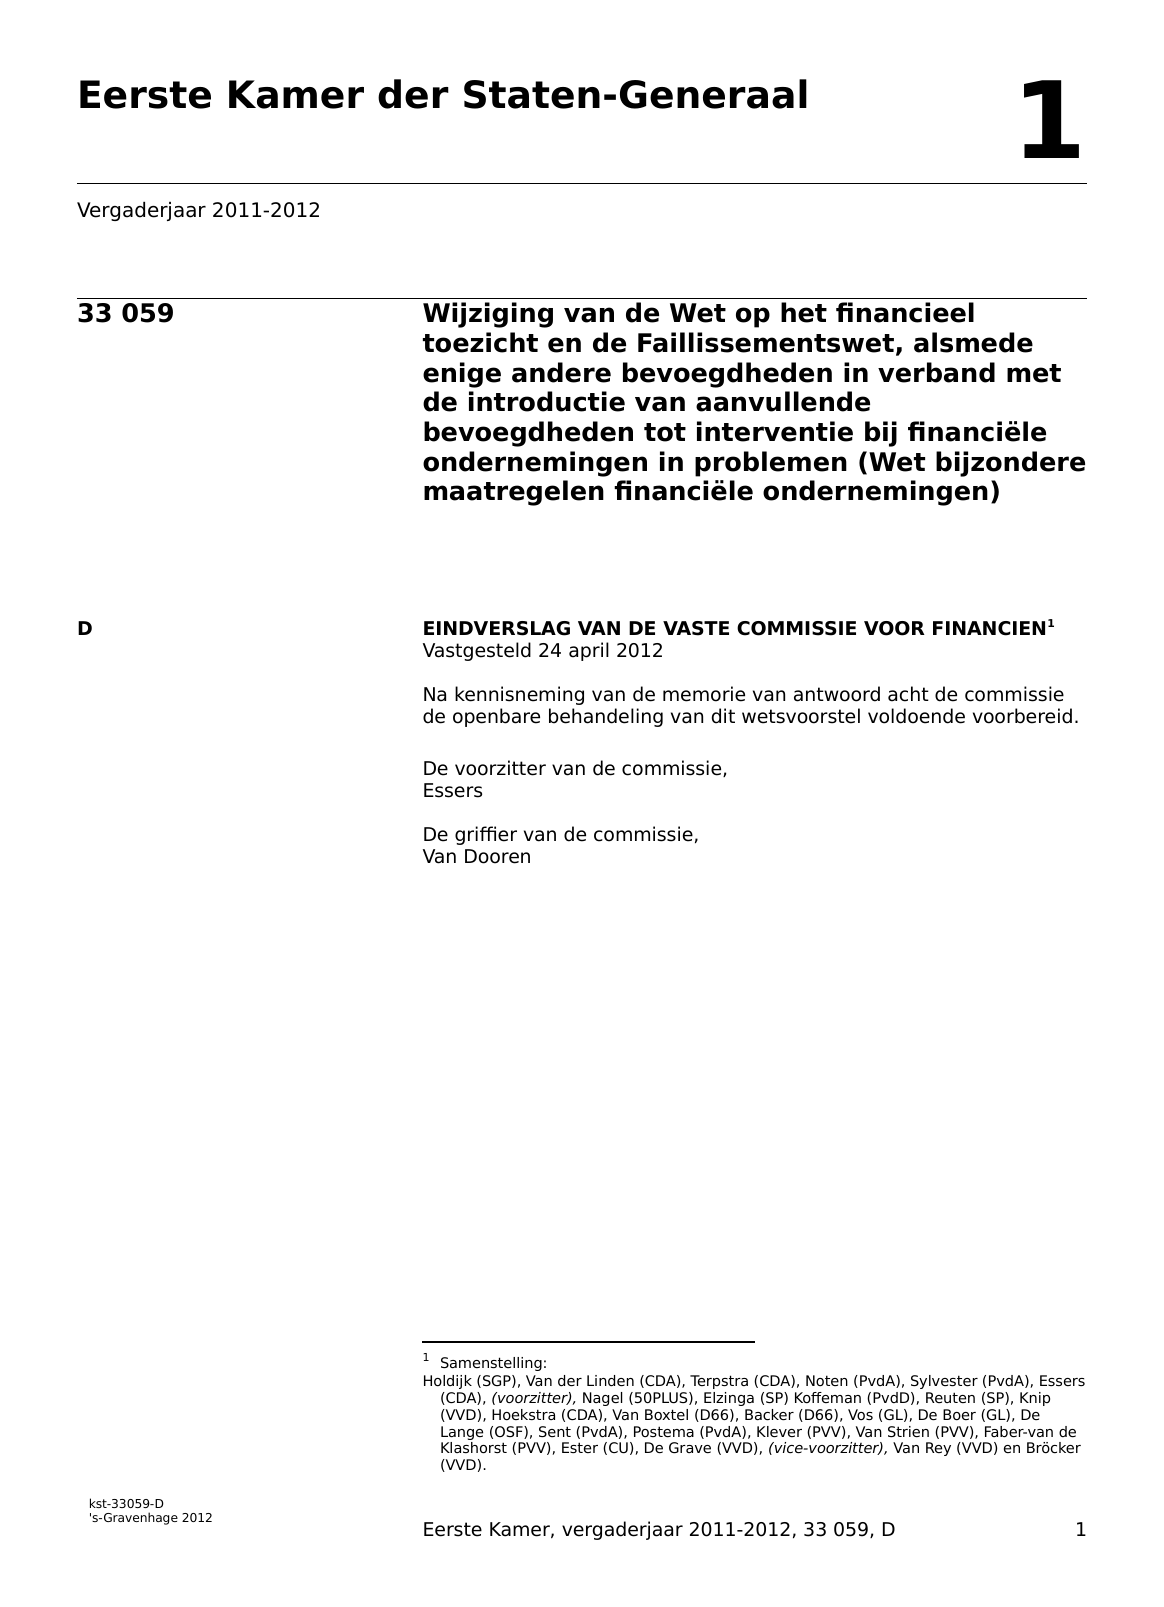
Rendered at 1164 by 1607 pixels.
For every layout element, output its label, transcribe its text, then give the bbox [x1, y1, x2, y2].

subtitle 33 059 Wijziging van de Wet op het financieel toezicht en de Faillissementswet, alsmede enige andere bevoegdheden in verband met de introductie van aanvullende bevoegdheden tot interventie bij financiële ondernemingen in problemen (Wet bijzondere maatregelen financiële ondernemingen) [77, 299, 1087, 507]
text Na kennisneming van de memorie van antwoord acht de commissie de openbare behandeling van dit wetsvoorstel voldoende voorbereid. [422, 684, 1087, 728]
text 's-Gravenhage 2012 [88, 1511, 323, 1525]
text Holdijk (SGP), Van der Linden (CDA), Terpstra (CDA), Noten (PvdA), Sylvester (PvdA), Essers (CDA), (voorzitter), Nagel (50PLUS), Elzinga (SP) Koffeman (PvdD), Reuten (SP), Knip (VVD), Hoekstra (CDA), Van Boxtel (D66), Backer (D66), Vos (GL), De Boer (GL), De Lange (OSF), Sent (PvdA), Postema (PvdA), Klever (PVV), Van Strien (PVV), Faber-van de Klashorst (PVV), Ester (CU), De Grave (VVD), (vice-voorzitter), Van Rey (VVD) en Bröcker (VVD). [422, 1373, 1087, 1474]
table_header Eerste Kamer der Staten-Generaal [77, 59, 886, 183]
subtitle D EINDVERSLAG VAN DE VASTE COMMISSIE VOOR FINANCIEN [77, 618, 1087, 640]
table_cell Vergaderjaar 2011-2012 [77, 184, 1087, 298]
table_header 1 [886, 59, 1087, 183]
text De voorzitter van de commissie, Essers [422, 758, 1087, 802]
text De griffier van de commissie, Van Dooren [422, 824, 1087, 868]
text Vastgesteld 24 april 2012 [422, 640, 1087, 662]
text kst-33059-D [88, 1497, 323, 1511]
text Samenstelling: [422, 1351, 1087, 1373]
